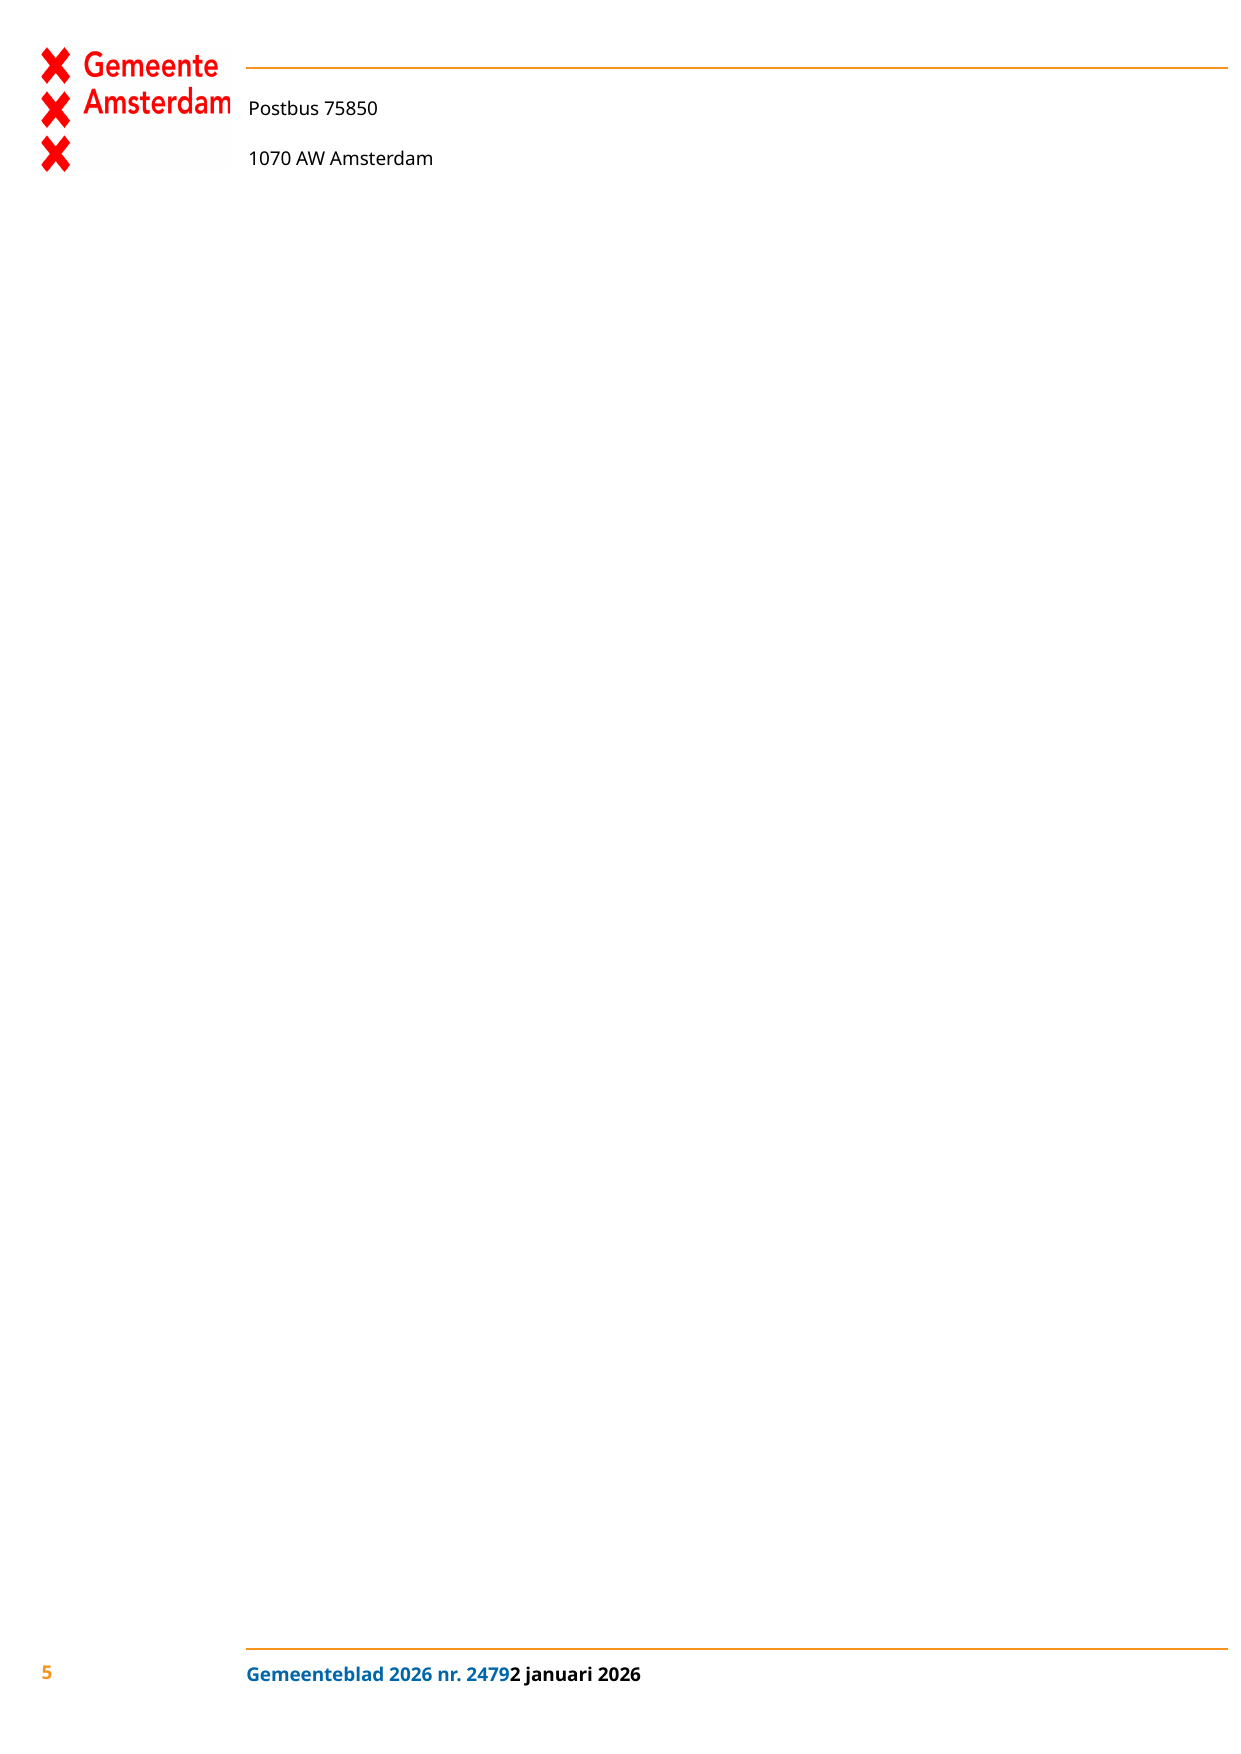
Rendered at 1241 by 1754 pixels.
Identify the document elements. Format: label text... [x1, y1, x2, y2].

picture [41, 47, 231, 172]
text Postbus 75850 [248, 95, 1152, 121]
text 1070 AW Amsterdam [248, 145, 1152, 171]
